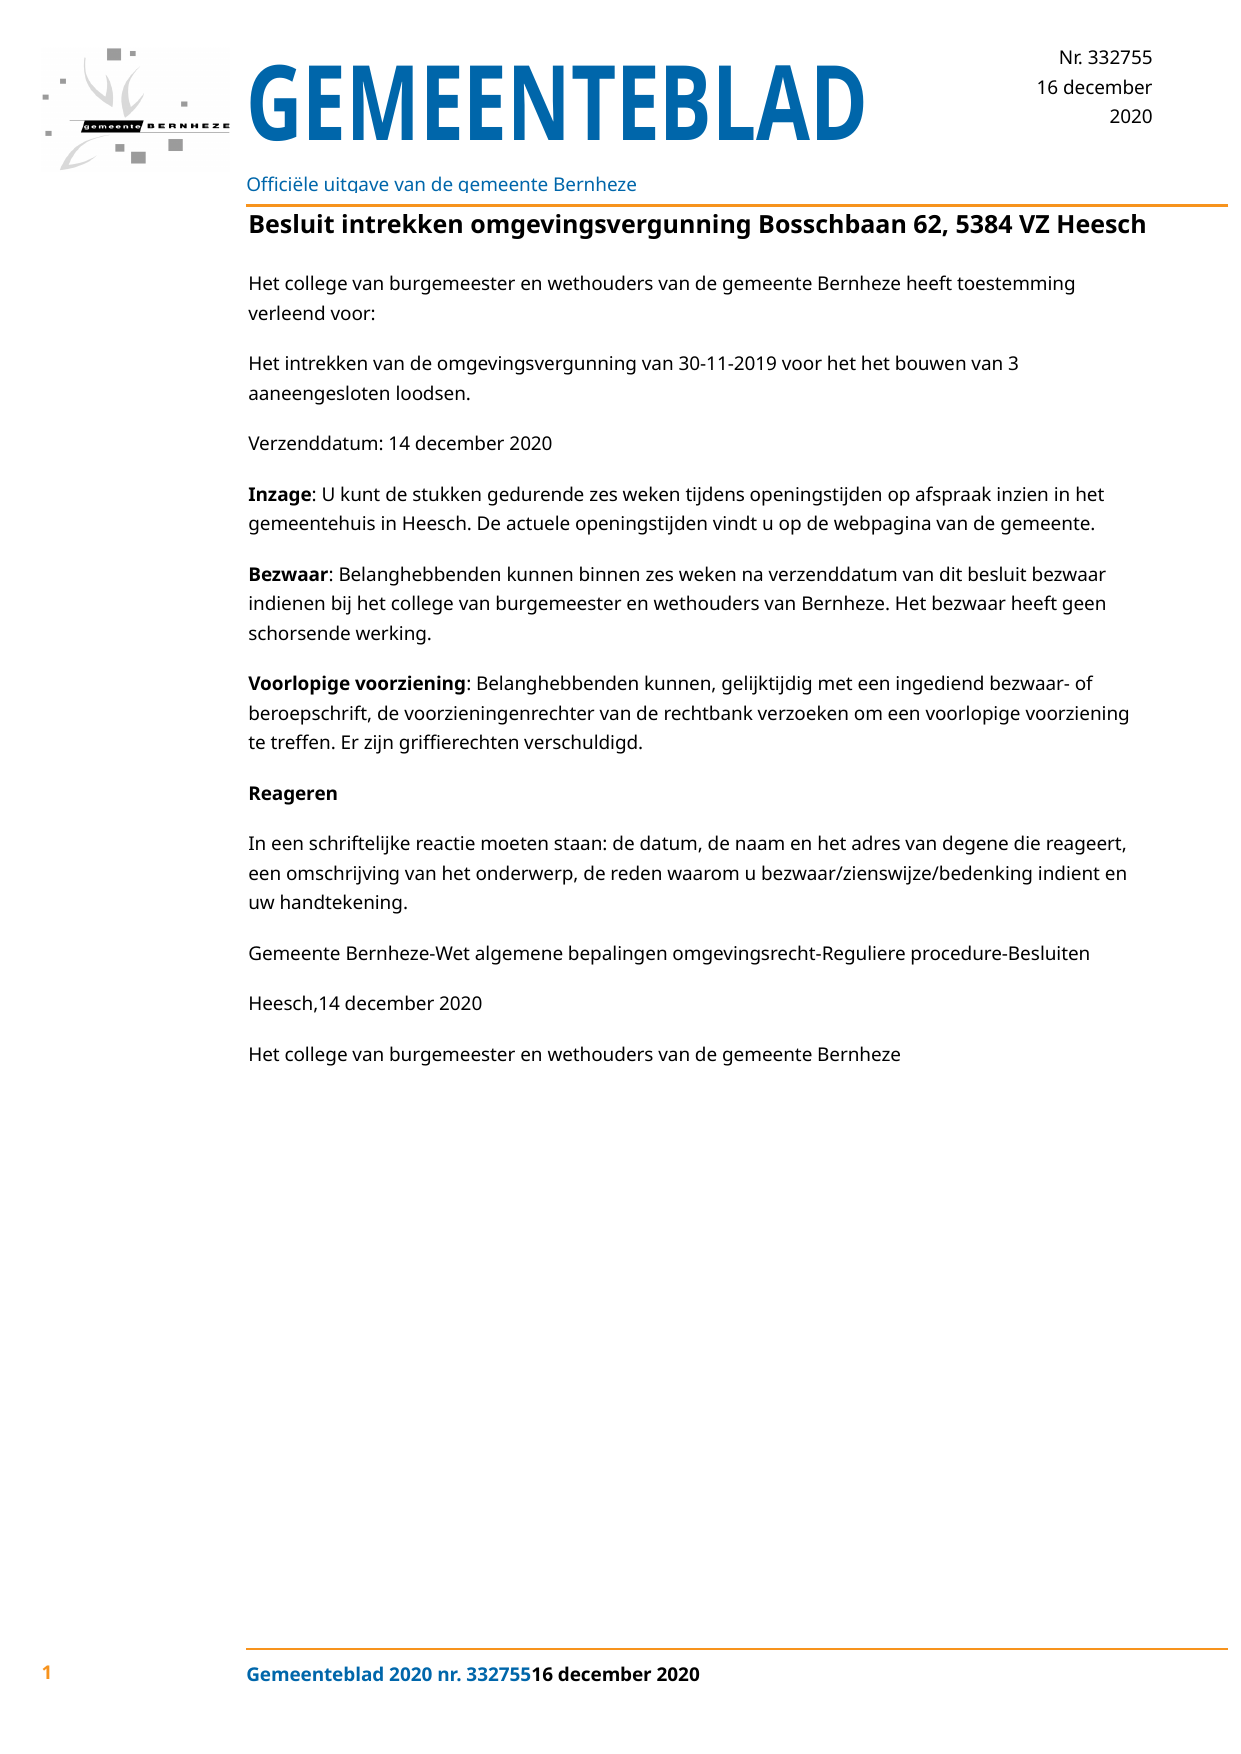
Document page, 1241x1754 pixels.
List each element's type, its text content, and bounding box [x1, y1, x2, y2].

text Het intrekken van de omgevingsvergunning van 30-11-2019 voor het het bouwen van 3 aaneengesloten loodsen. [248, 350, 1152, 406]
text Gemeente Bernheze-Wet algemene bepalingen omgevingsrecht-Reguliere procedure-Besluiten [248, 940, 1152, 966]
picture [41, 47, 231, 172]
text Besluit intrekken omgevingsvergunning Bosschbaan 62, 5384 VZ Heesch [248, 207, 1152, 241]
text Reageren [248, 780, 1152, 806]
text Verzenddatum: 14 december 2020 [248, 430, 1152, 456]
text In een schriftelijke reactie moeten staan: de datum, de naam en het adres van degene die reageert, een omschrijving van het onderwerp, de reden waarom u bezwaar/zienswijze/bedenking indient en uw handtekening. [248, 830, 1152, 915]
text Het college van burgemeester en wethouders van de gemeente Bernheze heeft toestemming verleend voor: [248, 270, 1152, 326]
text Bezwaar: Belanghebbenden kunnen binnen zes weken na verzenddatum van dit besluit bezwaar indienen bij het college van burgemeester en wethouders van Bernheze. Het bezwaar heeft geen schorsende werking. [248, 561, 1152, 646]
text Heesch,14 december 2020 [248, 990, 1152, 1016]
text Inzage: U kunt de stukken gedurende zes weken tijdens openingstijden op afspraak inzien in het gemeentehuis in Heesch. De actuele openingstijden vindt u op de webpagina van de gemeente. [248, 481, 1152, 536]
text Het college van burgemeester en wethouders van de gemeente Bernheze [248, 1041, 1152, 1066]
text Voorlopige voorziening: Belanghebbenden kunnen, gelijktijdig met een ingediend bezwaar- of beroepschrift, de voorzieningenrechter van de rechtbank verzoeken om een voorlopige voorziening te treffen. Er zijn griffierechten verschuldigd. [248, 670, 1152, 755]
